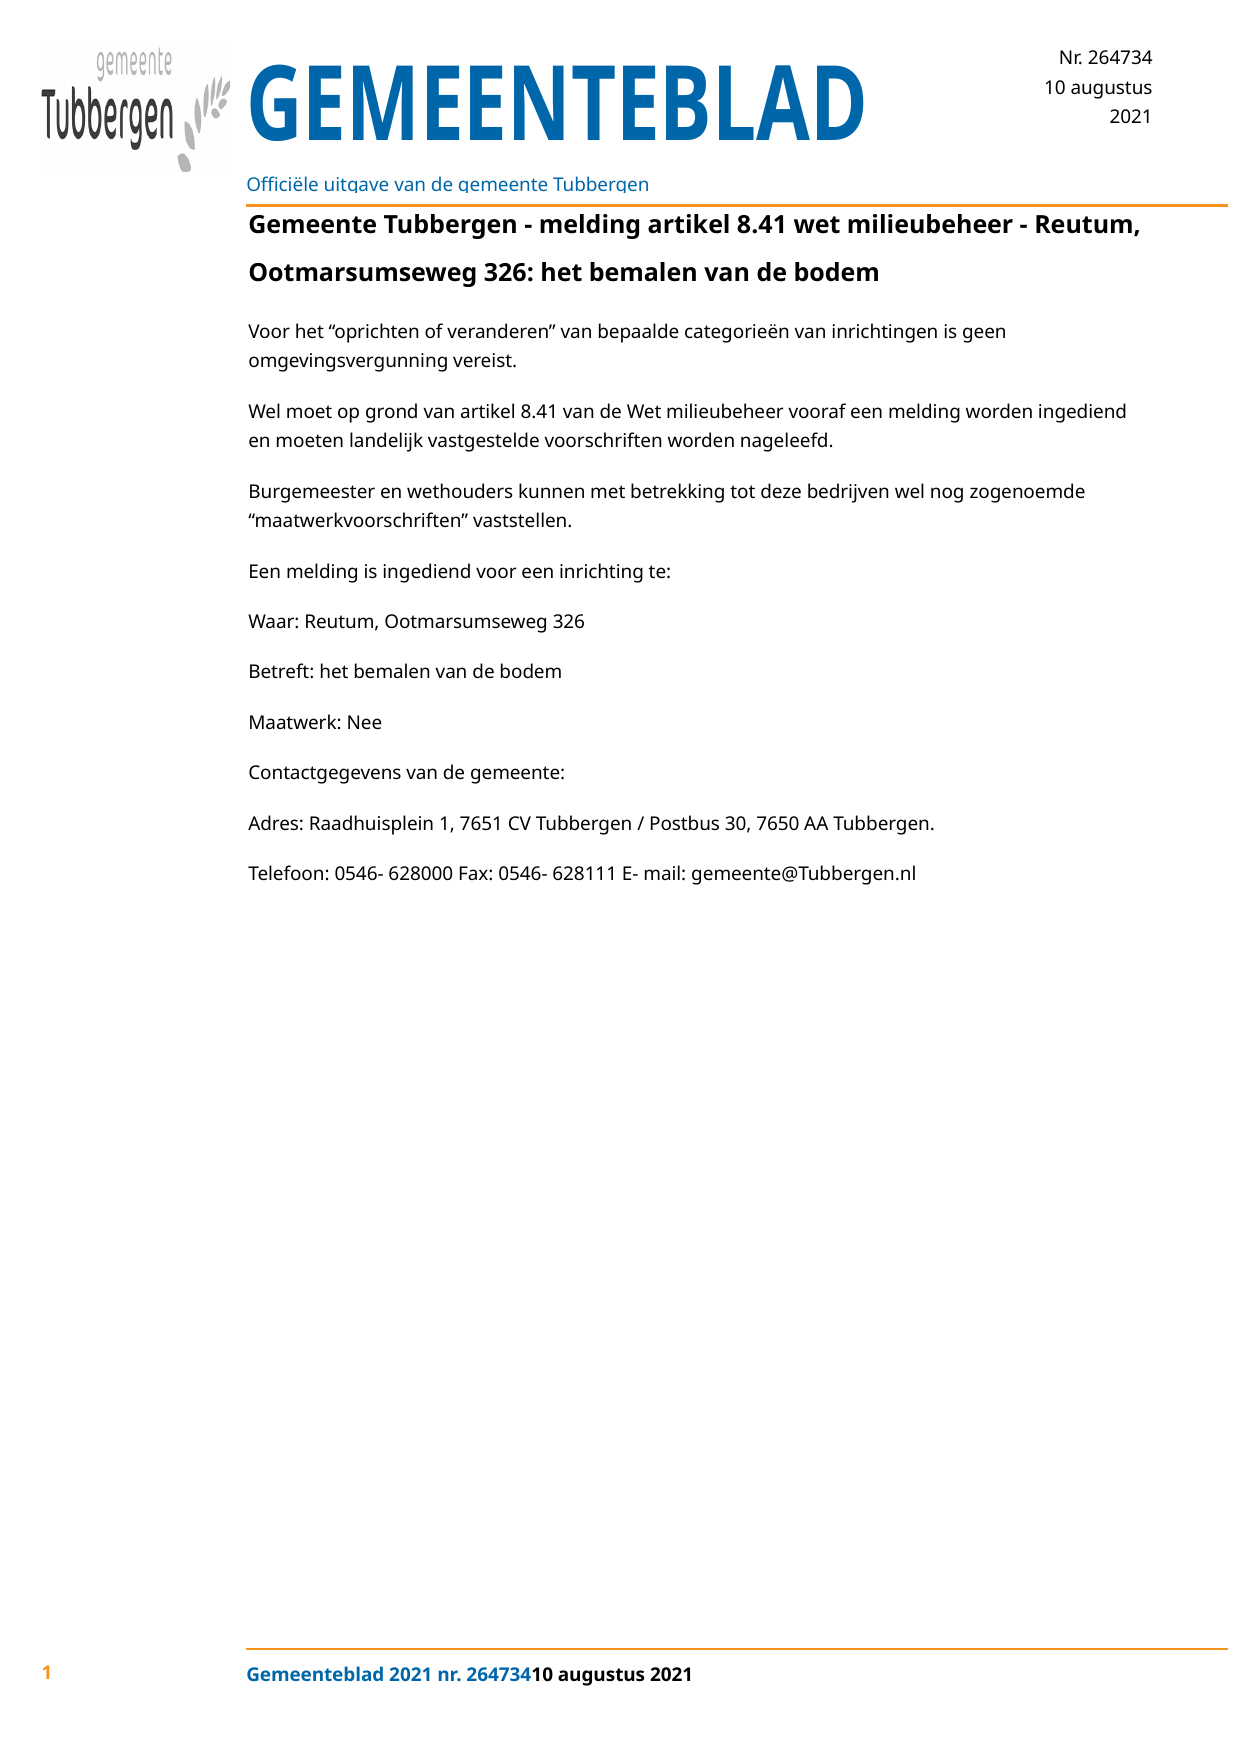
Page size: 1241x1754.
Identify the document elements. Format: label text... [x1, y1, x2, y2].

text Maatwerk: Nee [248, 709, 1152, 735]
text Waar: Reutum, Ootmarsumseweg 326 [248, 608, 1152, 634]
text Burgemeester en wethouders kunnen met betrekking tot deze bedrijven wel nog zogenoemde “maatwerkvoorschriften” vaststellen. [248, 478, 1152, 533]
text Wel moet op grond van artikel 8.41 van de Wet milieubeheer vooraf een melding worden ingediend en moeten landelijk vastgestelde voorschriften worden nageleefd. [248, 398, 1152, 453]
text Telefoon: 0546- 628000 Fax: 0546- 628111 E- mail: gemeente@Tubbergen.nl [248, 860, 1152, 886]
text Voor het “oprichten of veranderen” van bepaalde categorieën van inrichtingen is geen omgevingsvergunning vereist. [248, 318, 1152, 373]
text Een melding is ingediend voor een inrichting te: [248, 558, 1152, 584]
picture [41, 47, 231, 172]
text Contactgegevens van de gemeente: [248, 759, 1152, 785]
text Gemeente Tubbergen - melding artikel 8.41 wet milieubeheer - Reutum, Ootmarsumseweg 326: het bemalen van de bodem [248, 207, 1152, 288]
text Betreft: het bemalen van de bodem [248, 659, 1152, 684]
text Adres: Raadhuisplein 1, 7651 CV Tubbergen / Postbus 30, 7650 AA Tubbergen. [248, 810, 1152, 836]
